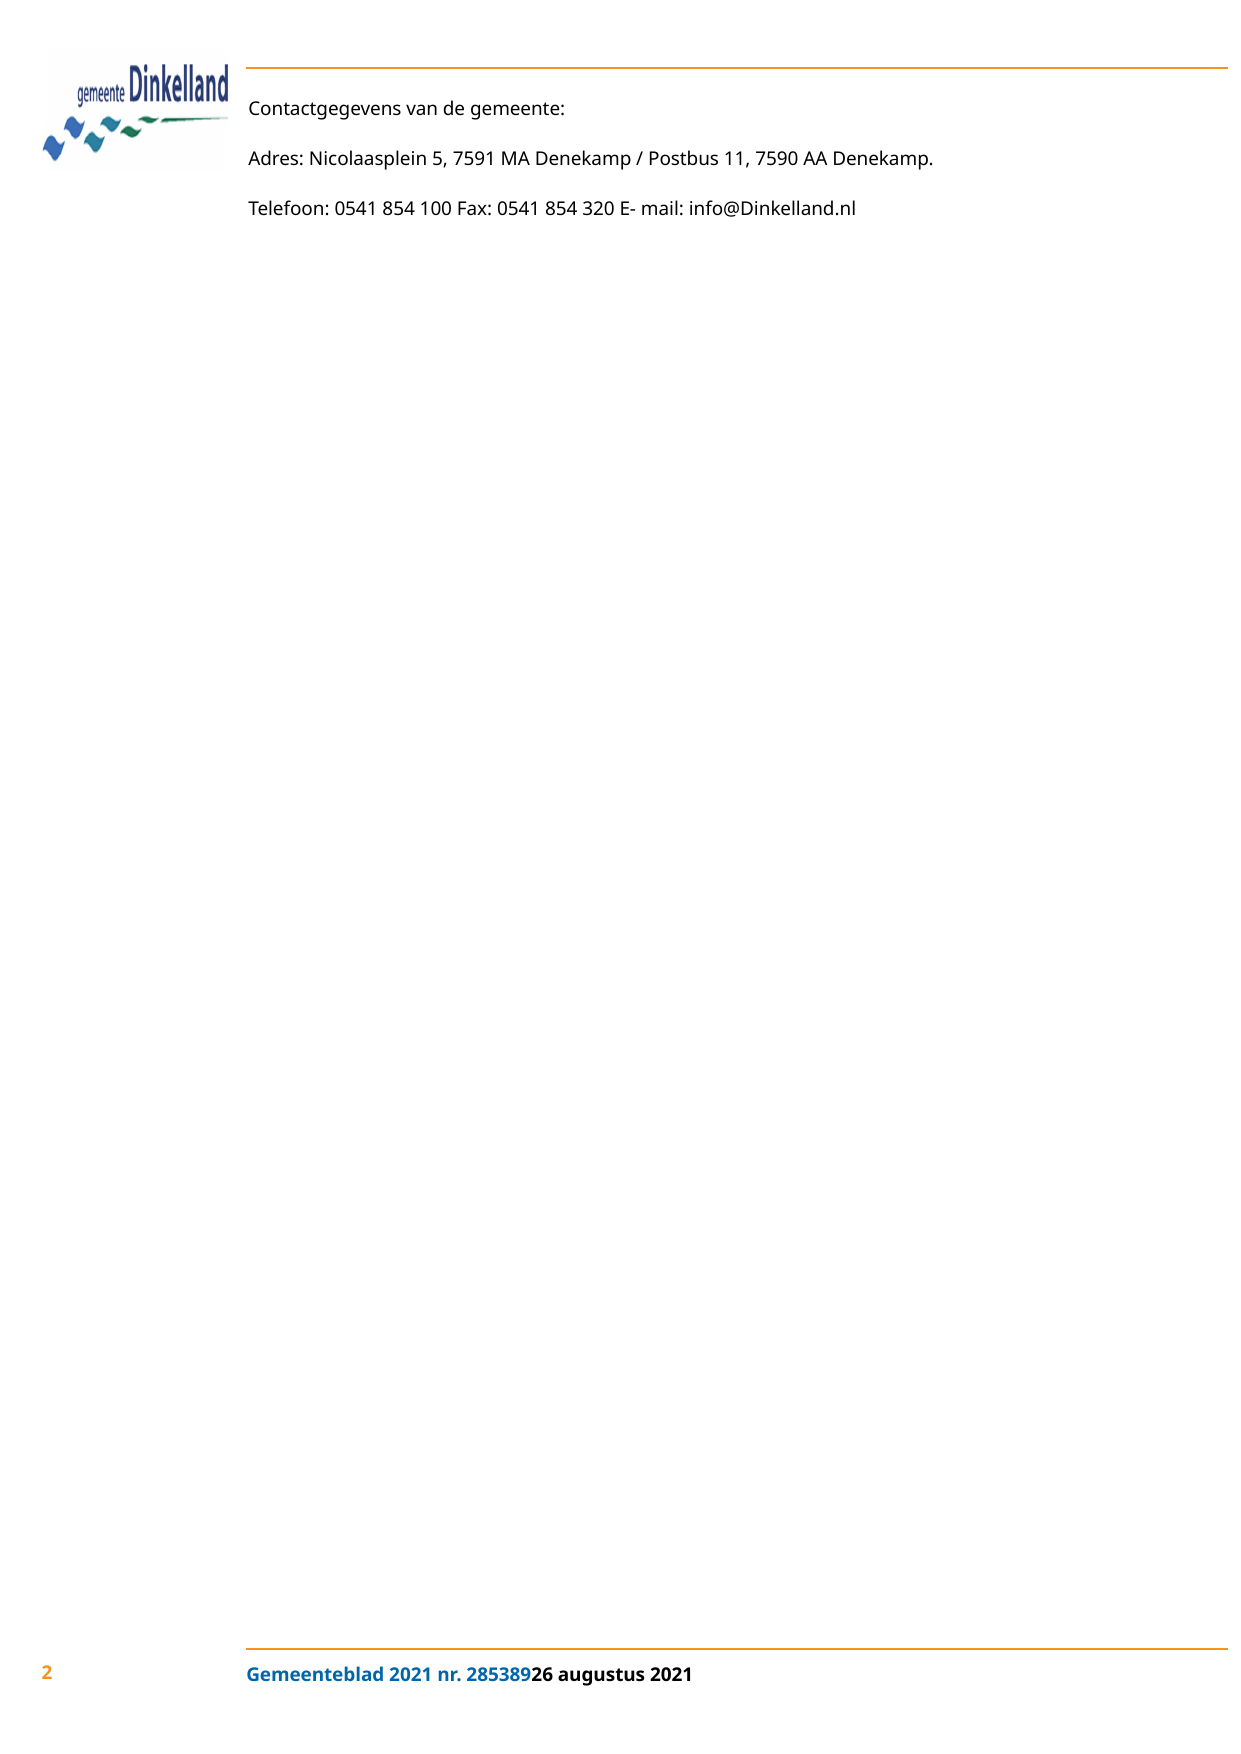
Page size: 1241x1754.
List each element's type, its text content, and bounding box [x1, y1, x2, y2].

picture [41, 47, 231, 172]
text Adres: Nicolaasplein 5, 7591 MA Denekamp / Postbus 11, 7590 AA Denekamp. [248, 145, 1152, 171]
text Contactgegevens van de gemeente: [248, 95, 1152, 121]
text Telefoon: 0541 854 100 Fax: 0541 854 320 E- mail: info@Dinkelland.nl [248, 196, 1152, 221]
